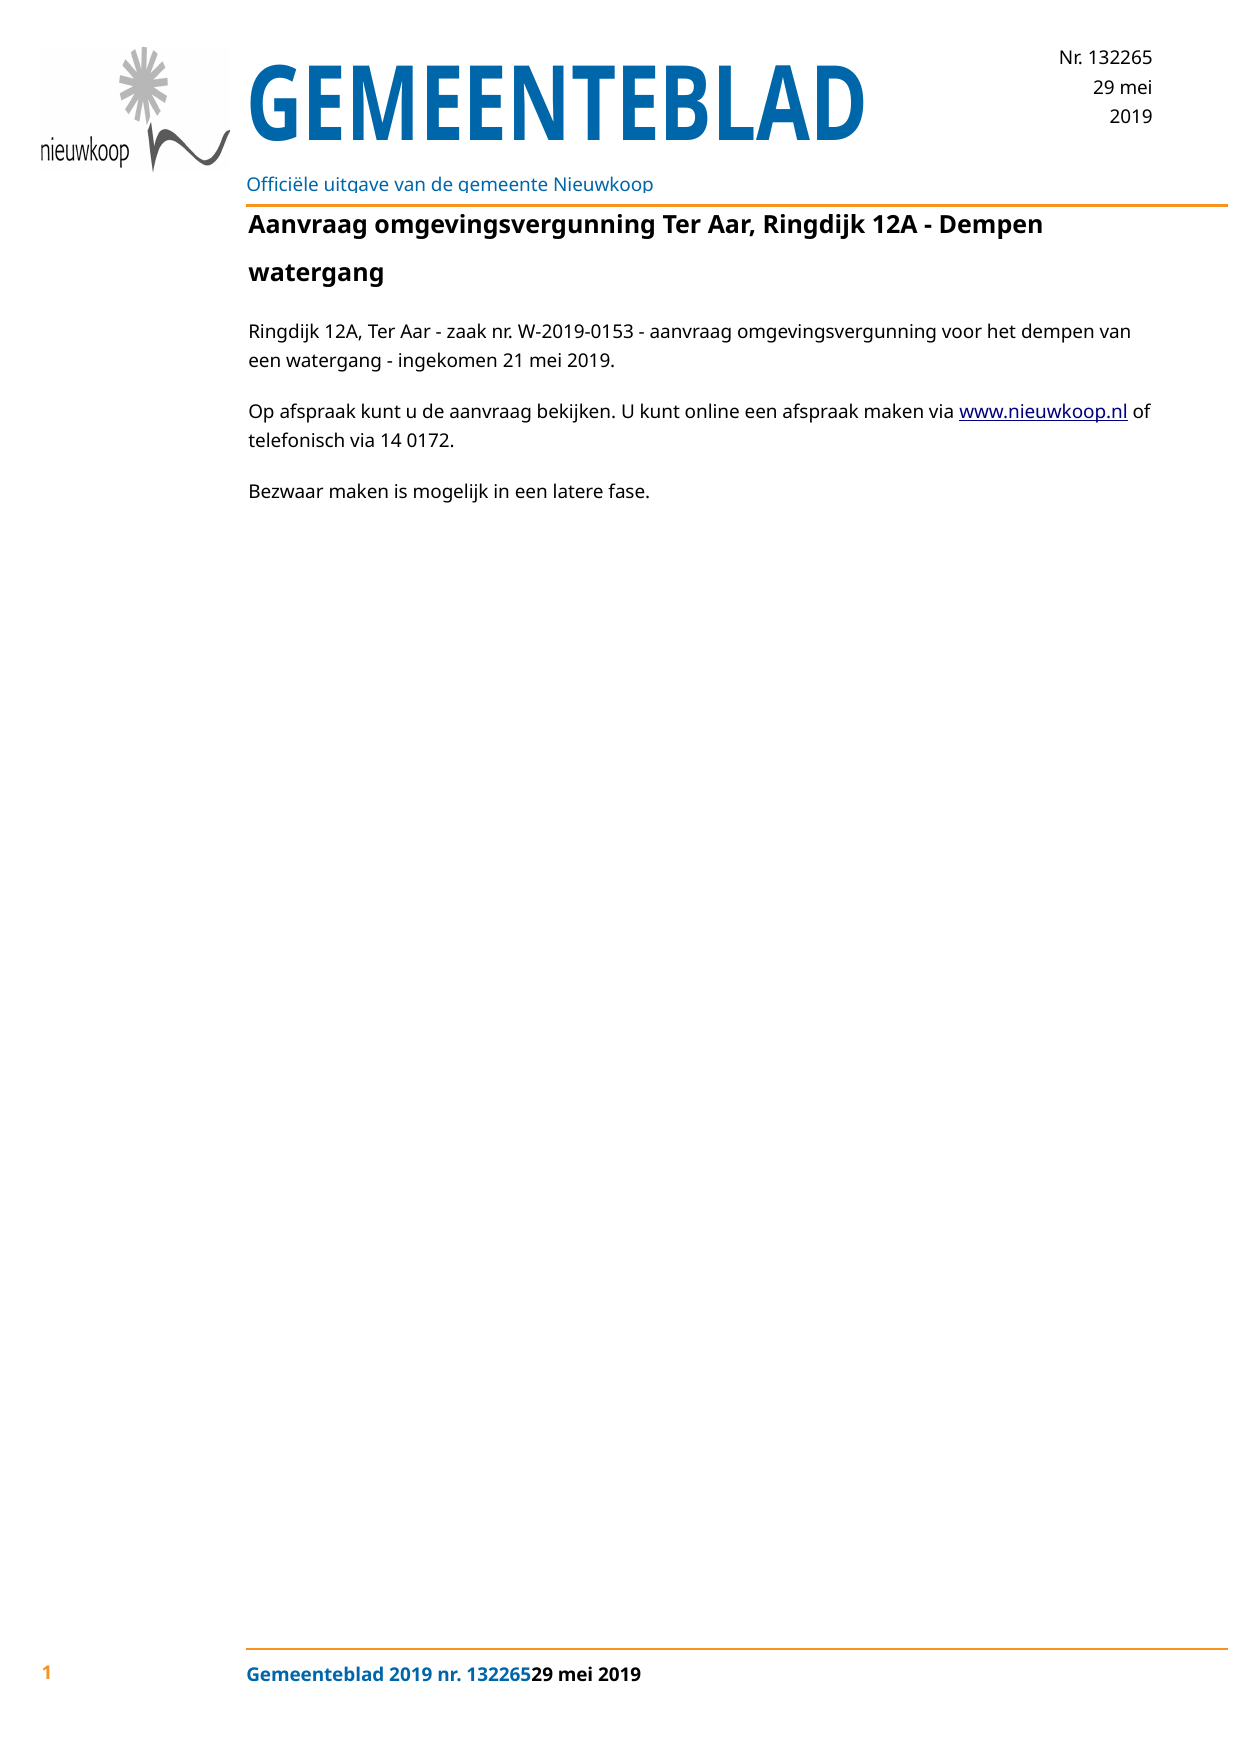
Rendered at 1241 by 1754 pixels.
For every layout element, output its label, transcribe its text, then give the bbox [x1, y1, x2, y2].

text Op afspraak kunt u de aanvraag bekijken. U kunt online een afspraak maken via www.nieuwkoop.nl of telefonisch via 14 0172. [248, 398, 1152, 453]
picture [41, 47, 231, 172]
text Ringdijk 12A, Ter Aar - zaak nr. W-2019-0153 - aanvraag omgevingsvergunning voor het dempen van een watergang - ingekomen 21 mei 2019. [248, 318, 1152, 373]
text Bezwaar maken is mogelijk in een latere fase. [248, 478, 1152, 504]
text Aanvraag omgevingsvergunning Ter Aar, Ringdijk 12A - Dempen watergang [248, 207, 1152, 288]
